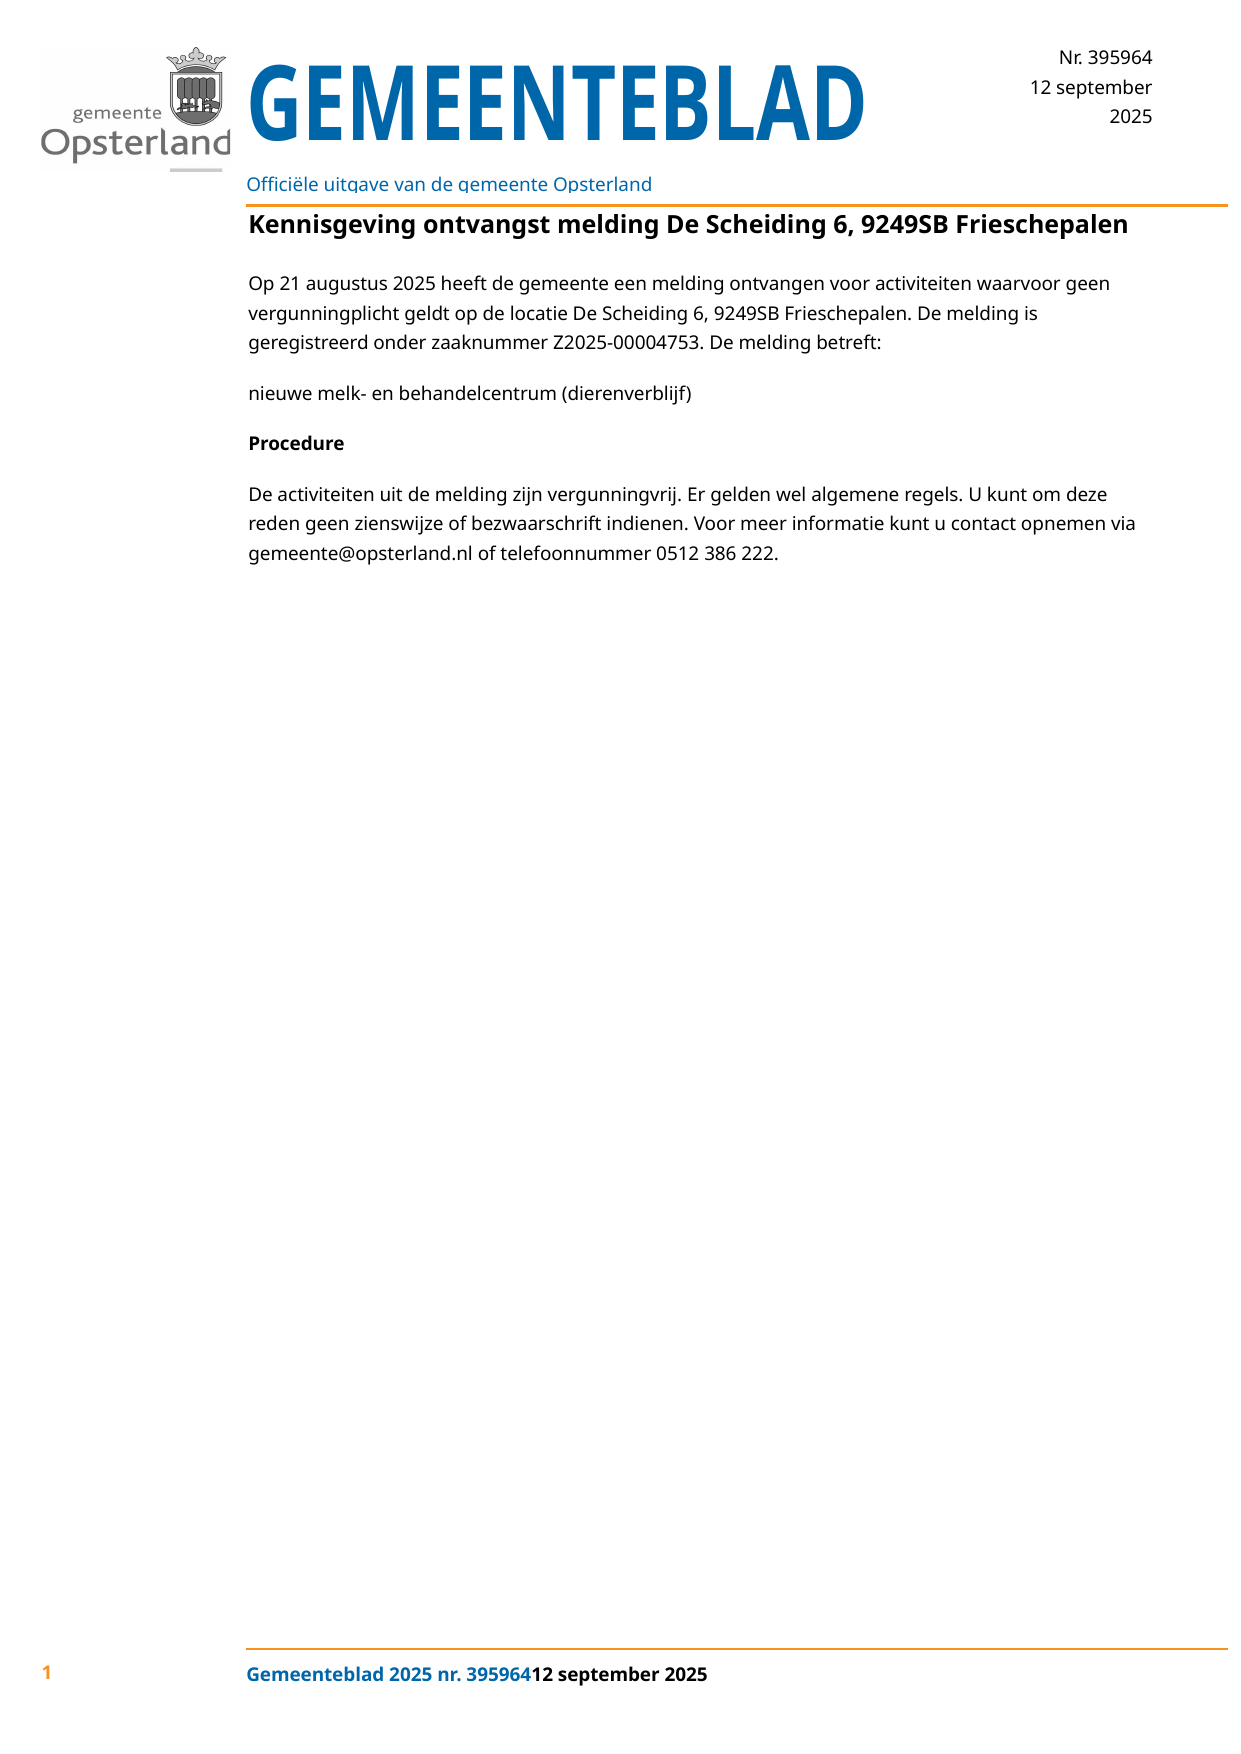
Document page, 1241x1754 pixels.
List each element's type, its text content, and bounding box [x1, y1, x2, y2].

picture [41, 47, 231, 172]
text Kennisgeving ontvangst melding De Scheiding 6, 9249SB Frieschepalen [248, 207, 1152, 241]
text Op 21 augustus 2025 heeft de gemeente een melding ontvangen voor activiteiten waarvoor geen vergunningplicht geldt op de locatie De Scheiding 6, 9249SB Frieschepalen. De melding is geregistreerd onder zaaknummer Z2025-00004753. De melding betreft: [248, 270, 1152, 355]
text De activiteiten uit de melding zijn vergunningvrij. Er gelden wel algemene regels. U kunt om deze reden geen zienswijze of bezwaarschrift indienen. Voor meer informatie kunt u contact opnemen via gemeente@opsterland.nl of telefoonnummer 0512 386 222. [248, 481, 1152, 566]
text Procedure [248, 430, 1152, 456]
text nieuwe melk- en behandelcentrum (dierenverblijf) [248, 380, 1152, 406]
